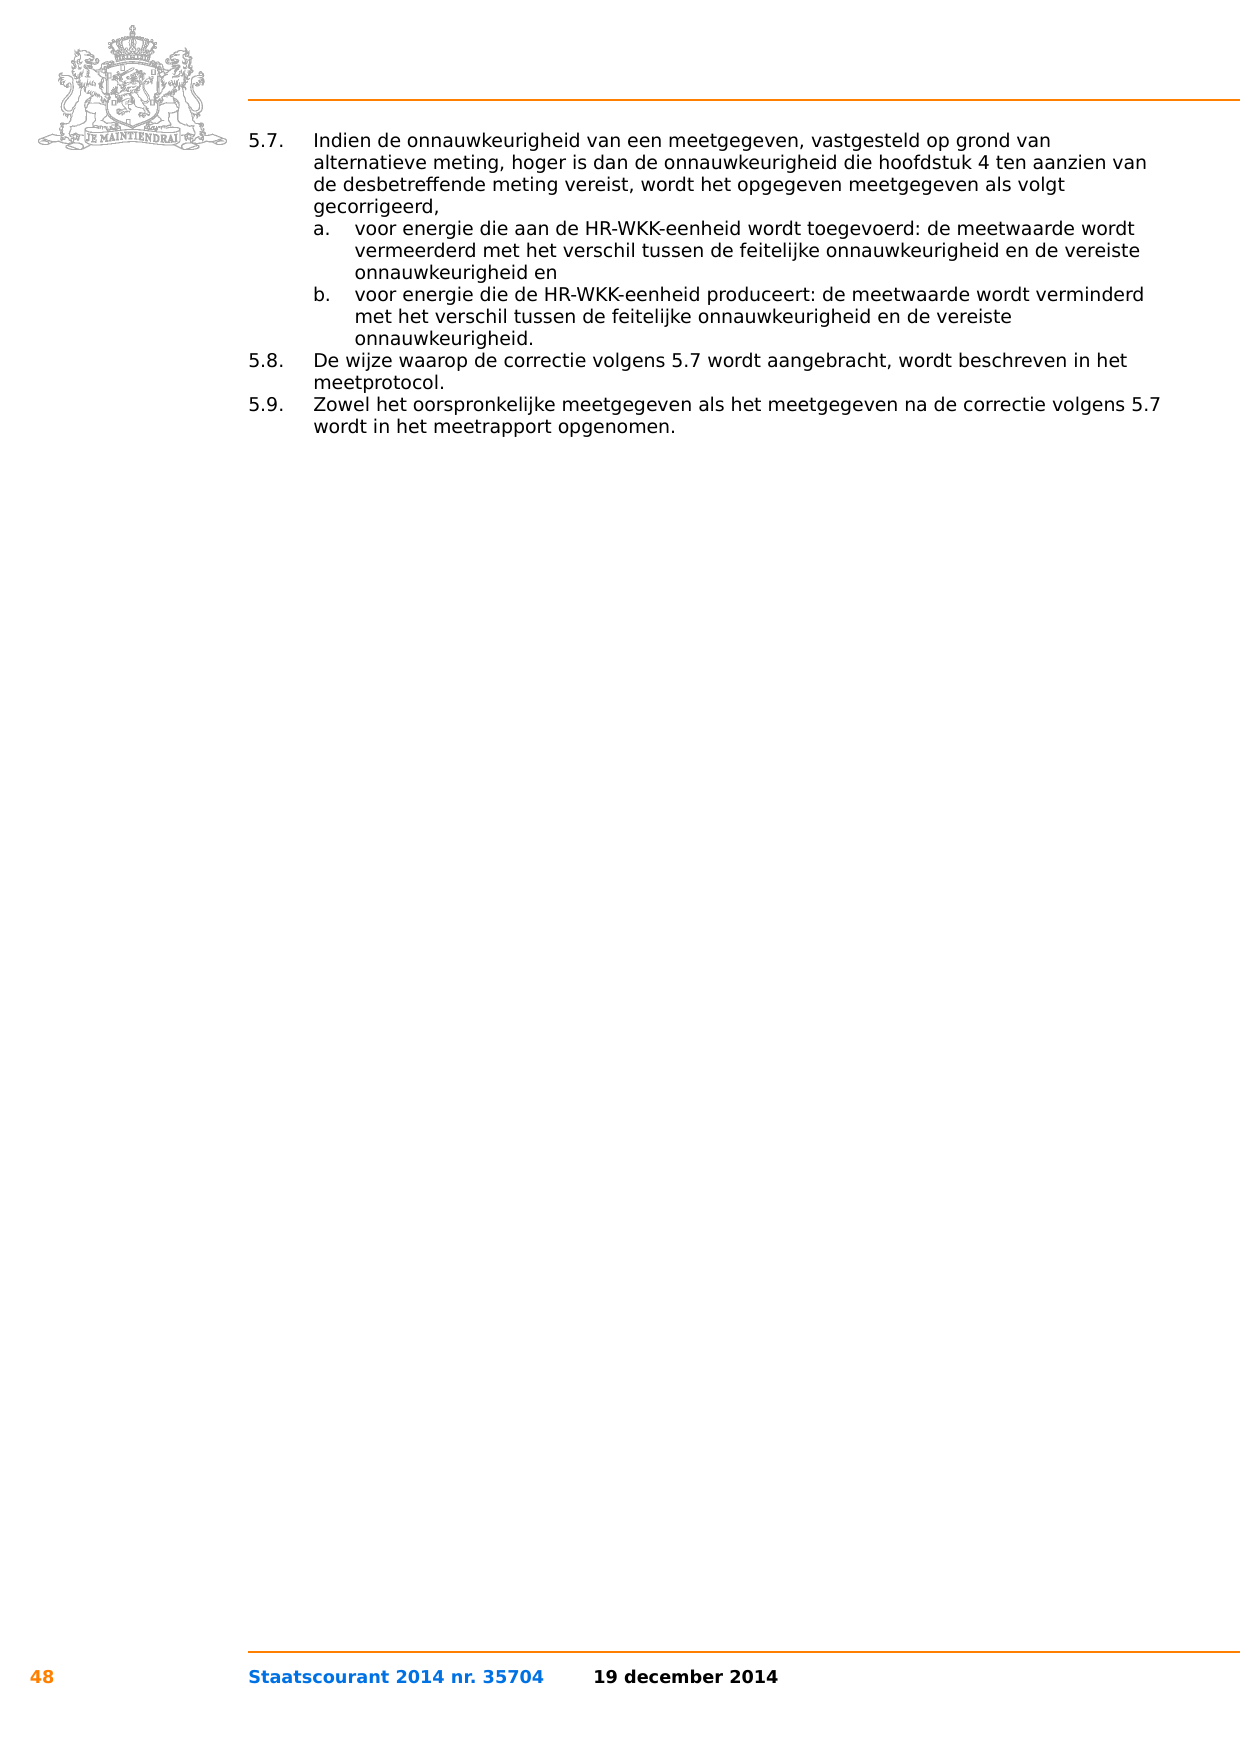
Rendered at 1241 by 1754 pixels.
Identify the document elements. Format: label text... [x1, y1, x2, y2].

text a. voor energie die aan de HR-WKK-eenheid wordt toegevoerd: de meetwaarde wordt vermeerderd met het verschil tussen de feitelijke onnauwkeurigheid en de vereiste onnauwkeurigheid en [313, 218, 1163, 284]
text 5.8. De wijze waarop de correctie volgens 5.7 wordt aangebracht, wordt beschreven in het meetprotocol. [248, 350, 1163, 394]
picture [38, 25, 227, 150]
text 5.7. Indien de onnauwkeurigheid van een meetgegeven, vastgesteld op grond van alternatieve meting, hoger is dan de onnauwkeurigheid die hoofdstuk 4 ten aanzien van de desbetreffende meting vereist, wordt het opgegeven meetgegeven als volgt gecorrigeerd, [248, 130, 1163, 218]
text 5.9. Zowel het oorspronkelijke meetgegeven als het meetgegeven na de correctie volgens 5.7 wordt in het meetrapport opgenomen. [248, 394, 1163, 438]
text b. voor energie die de HR-WKK-eenheid produceert: de meetwaarde wordt verminderd met het verschil tussen de feitelijke onnauwkeurigheid en de vereiste onnauwkeurigheid. [313, 284, 1163, 350]
